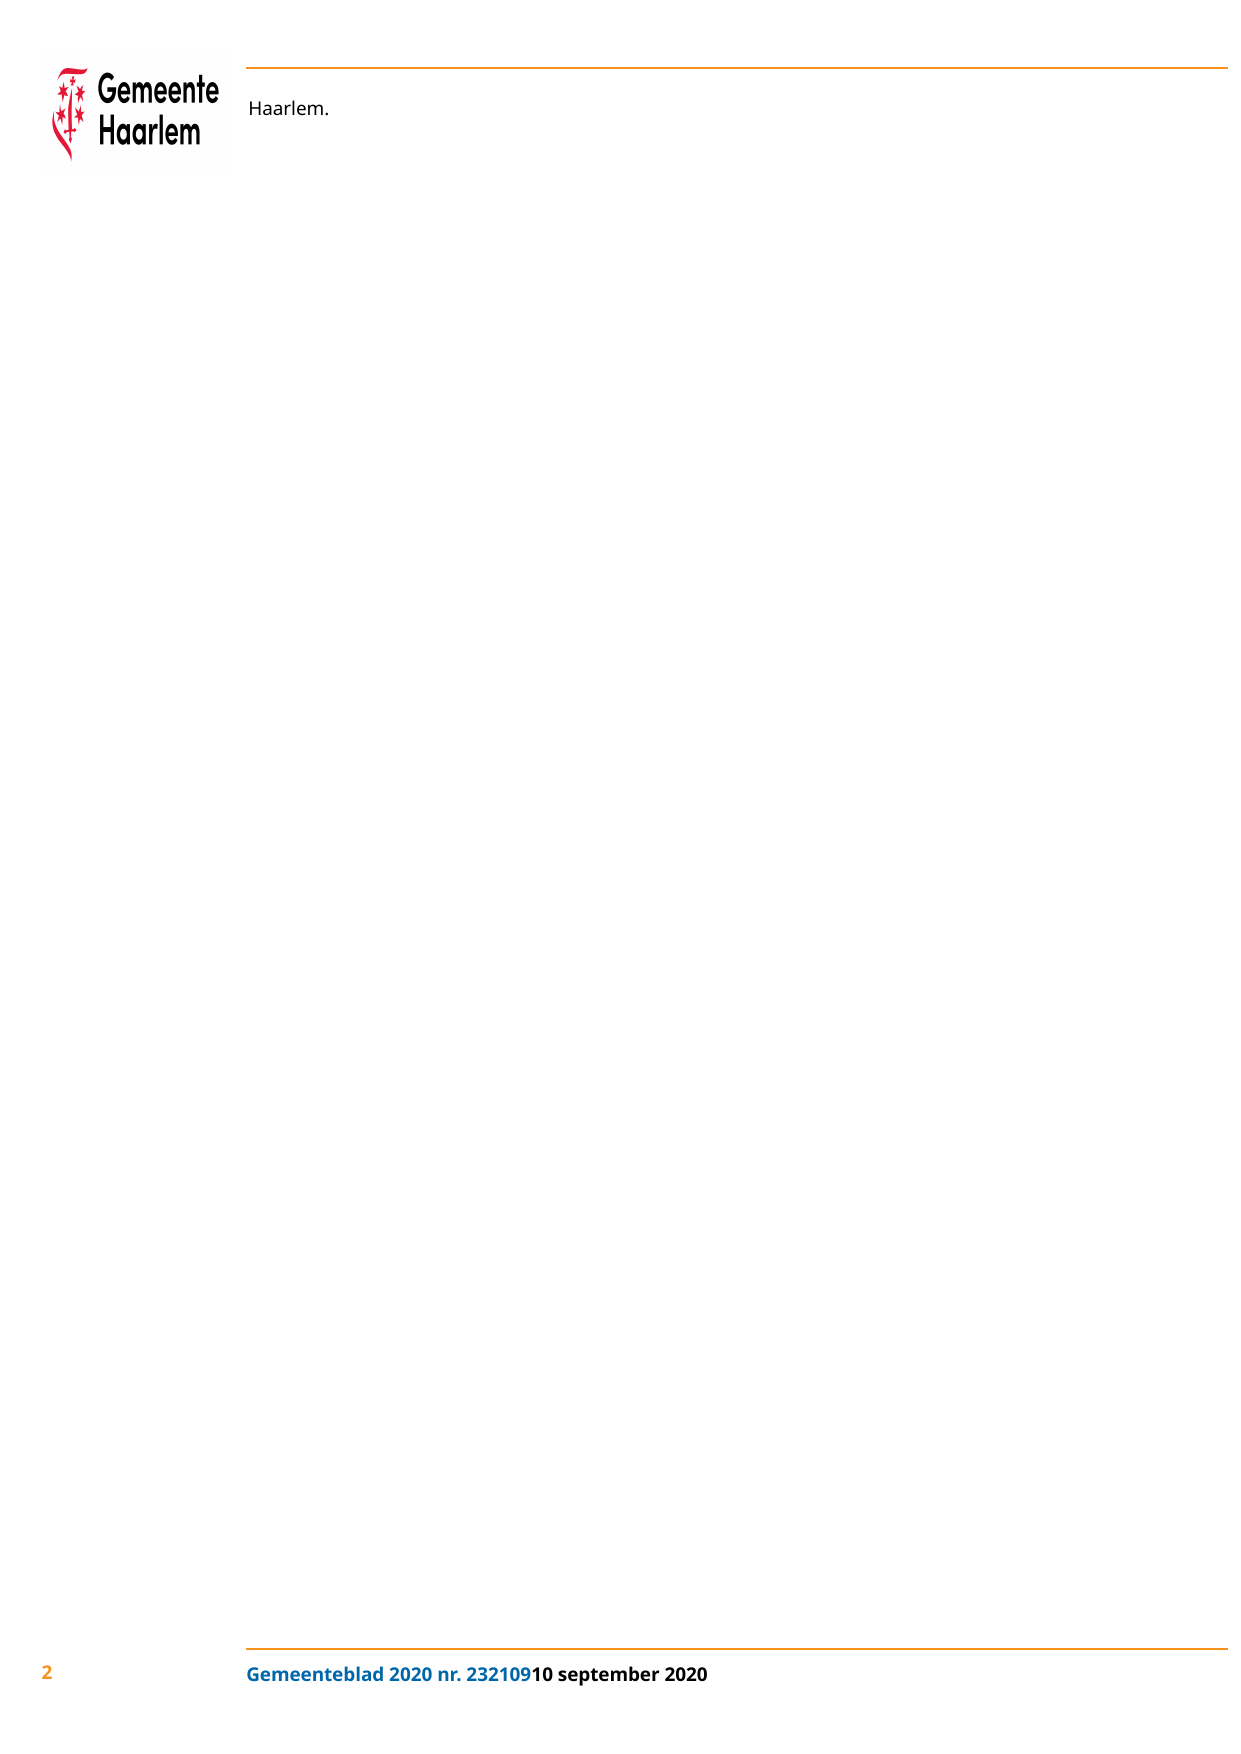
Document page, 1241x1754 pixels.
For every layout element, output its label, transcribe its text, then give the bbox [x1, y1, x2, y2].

text Haarlem. [248, 95, 1152, 121]
picture [41, 47, 231, 172]
